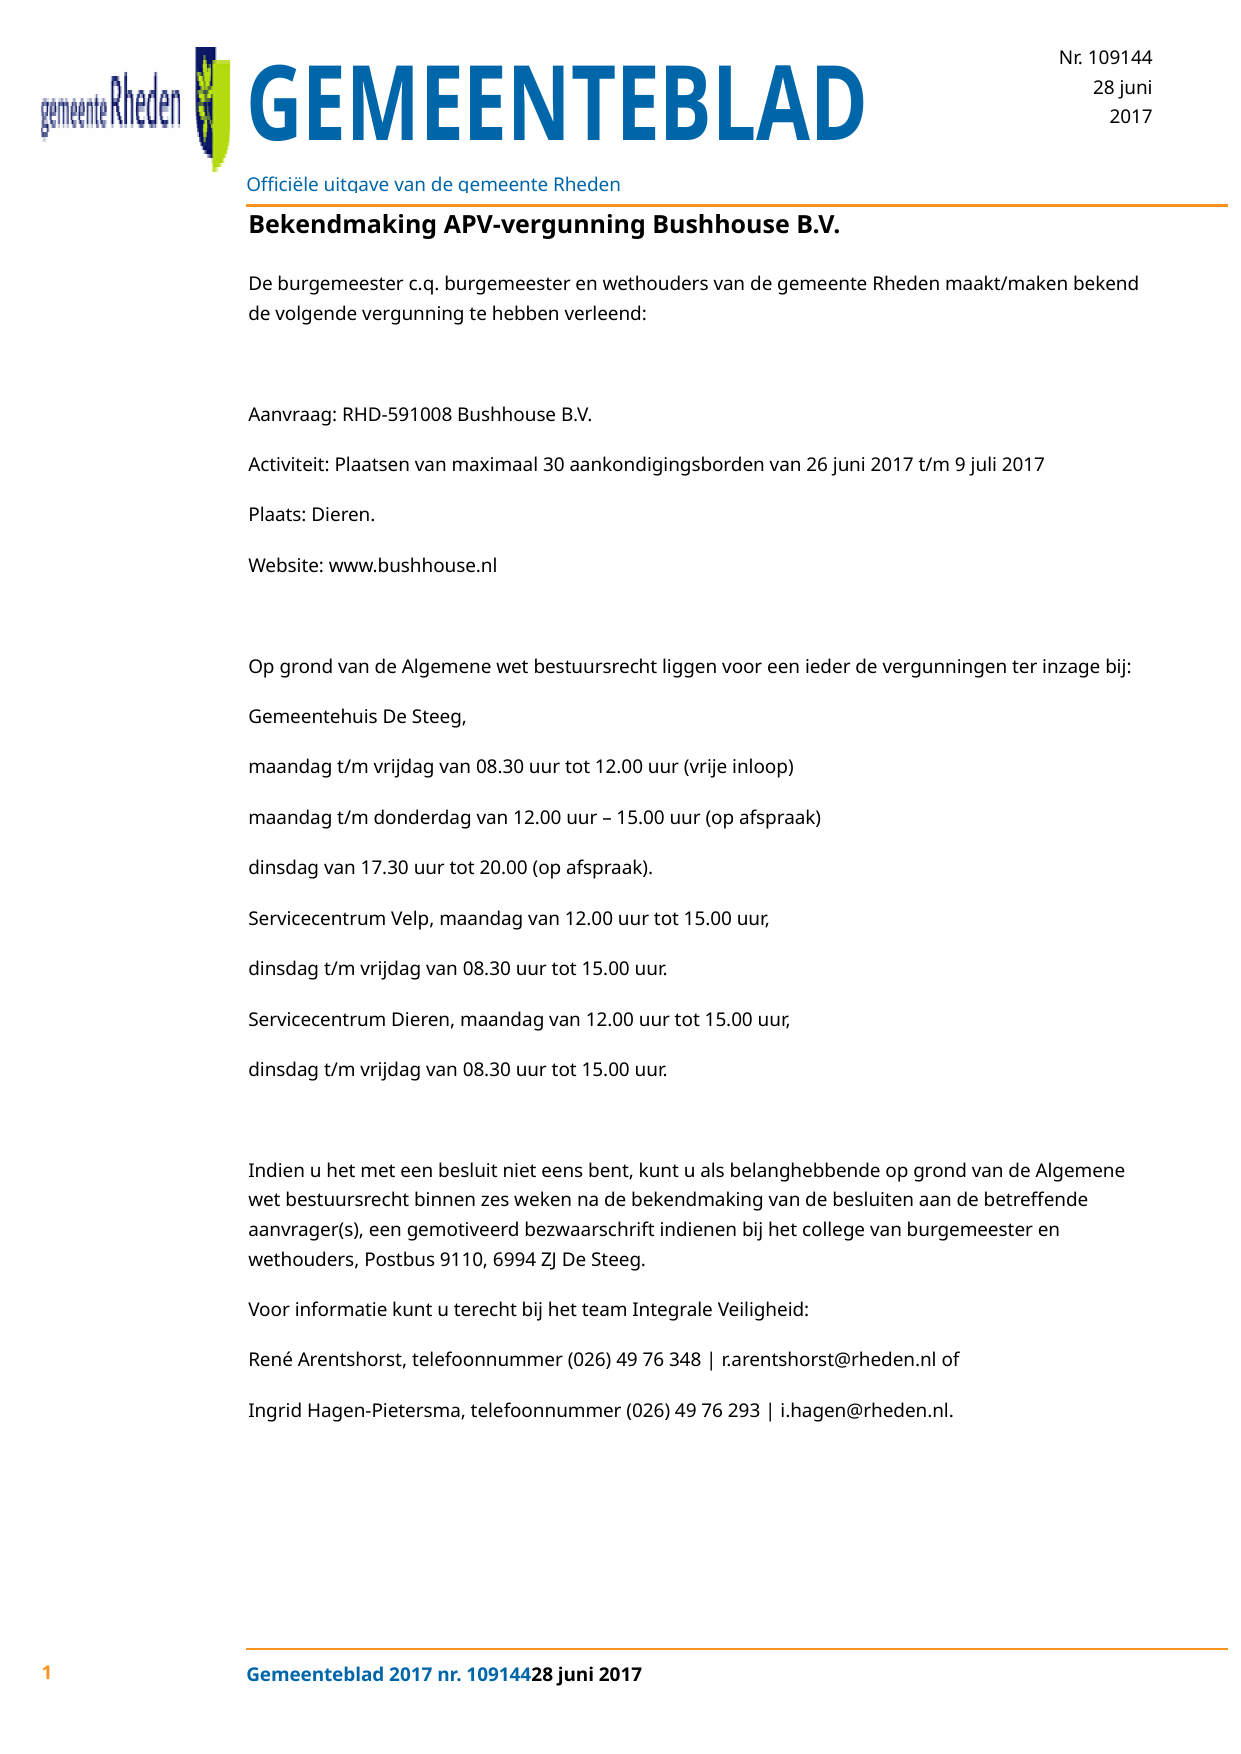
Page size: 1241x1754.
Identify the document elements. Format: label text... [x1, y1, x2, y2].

text Servicecentrum Velp, maandag van 12.00 uur tot 15.00 uur, [248, 905, 1152, 931]
text Bekendmaking APV-vergunning Bushhouse B.V. [248, 207, 1152, 241]
text dinsdag t/m vrijdag van 08.30 uur tot 15.00 uur. [248, 955, 1152, 981]
text Gemeentehuis De Steeg, [248, 703, 1152, 729]
text dinsdag van 17.30 uur tot 20.00 (op afspraak). [248, 854, 1152, 880]
text René Arentshorst, telefoonnummer (026) 49 76 348 | r.arentshorst@rheden.nl of [248, 1347, 1152, 1372]
text Voor informatie kunt u terecht bij het team Integrale Veiligheid: [248, 1296, 1152, 1322]
text Aanvraag: RHD-591008 Bushhouse B.V. [248, 401, 1152, 426]
picture [41, 47, 231, 172]
text dinsdag t/m vrijdag van 08.30 uur tot 15.00 uur. [248, 1056, 1152, 1082]
text maandag t/m vrijdag van 08.30 uur tot 12.00 uur (vrije inloop) [248, 754, 1152, 779]
text Servicecentrum Dieren, maandag van 12.00 uur tot 15.00 uur, [248, 1006, 1152, 1031]
text maandag t/m donderdag van 12.00 uur – 15.00 uur (op afspraak) [248, 804, 1152, 830]
text Ingrid Hagen-Pietersma, telefoonnummer (026) 49 76 293 | i.hagen@rheden.nl. [248, 1397, 1152, 1423]
text Op grond van de Algemene wet bestuursrecht liggen voor een ieder de vergunningen ter inzage bij: [248, 653, 1152, 678]
text Activiteit: Plaatsen van maximaal 30 aankondigingsborden van 26 juni 2017 t/m 9 juli 2017 [248, 451, 1152, 477]
text Indien u het met een besluit niet eens bent, kunt u als belanghebbende op grond van de Algemene wet bestuursrecht binnen zes weken na de bekendmaking van de besluiten aan de betreffende aanvrager(s), een gemotiveerd bezwaarschrift indienen bij het college van burgemeester en wethouders, Postbus 9110, 6994 ZJ De Steeg. [248, 1157, 1152, 1271]
text Website: www.bushhouse.nl [248, 552, 1152, 578]
text Plaats: Dieren. [248, 502, 1152, 527]
text De burgemeester c.q. burgemeester en wethouders van de gemeente Rheden maakt/maken bekend de volgende vergunning te hebben verleend: [248, 270, 1152, 326]
